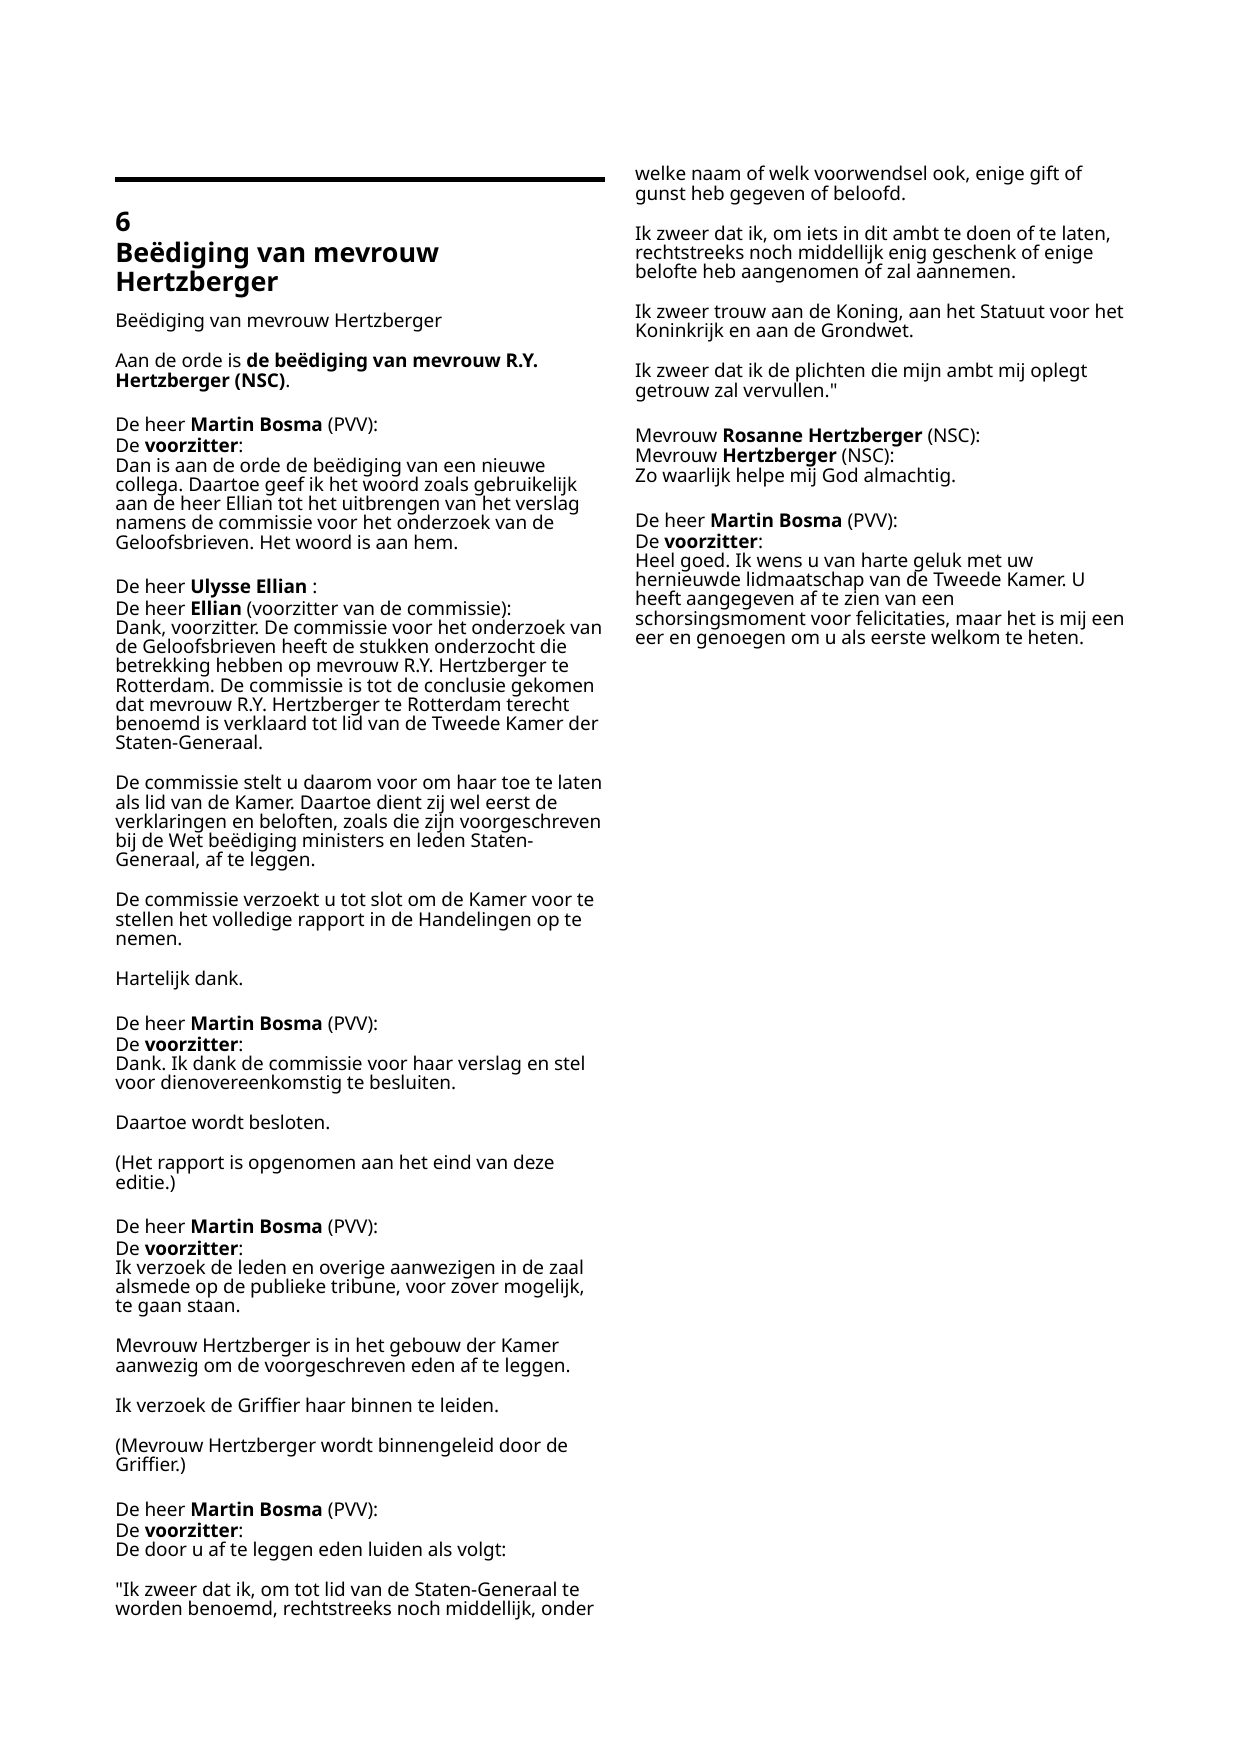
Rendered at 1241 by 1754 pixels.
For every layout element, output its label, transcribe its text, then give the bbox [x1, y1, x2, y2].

text Dank. Ik dank de commissie voor haar verslag en stel voor dienovereenkomstig te besluiten. [115, 1055, 605, 1094]
text De heer Martin Bosma (PVV): [115, 412, 605, 437]
text 6 [115, 203, 605, 239]
text De heer Ellian (voorzitter van de commissie): [115, 599, 605, 619]
text Ik zweer trouw aan de Koning, aan het Statuut voor het Koninkrijk en aan de Grondwet. [635, 303, 1125, 342]
text welke naam of welk voorwendsel ook, enige gift of gunst heb gegeven of beloofd. [635, 165, 1125, 204]
text De voorzitter: [115, 1522, 605, 1541]
text Mevrouw Hertzberger is in het gebouw der Kamer aanwezig om de voorgeschreven eden af te leggen. [115, 1337, 605, 1376]
text Ik zweer dat ik de plichten die mijn ambt mij oplegt getrouw zal vervullen." [635, 362, 1125, 401]
text Beëdiging van mevrouw Hertzberger [115, 239, 605, 312]
text Beëdiging van mevrouw Hertzberger [115, 312, 605, 332]
text De commissie verzoekt u tot slot om de Kamer voor te stellen het volledige rapport in de Handelingen op te nemen. [115, 891, 605, 949]
text "Ik zweer dat ik, om tot lid van de Staten-Generaal te worden benoemd, rechtstreeks noch middellijk, onder [115, 1581, 605, 1619]
text Zo waarlijk helpe mij God almachtig. [635, 467, 1125, 486]
text (Mevrouw Hertzberger wordt binnengeleid door de Griffier.) [115, 1437, 605, 1475]
text Daartoe wordt besloten. [115, 1114, 605, 1134]
text De heer Martin Bosma (PVV): [115, 1010, 605, 1036]
text De commissie stelt u daarom voor om haar toe te laten als lid van de Kamer. Daartoe dient zij wel eerst de verklaringen en beloften, zoals die zijn voorgeschreven bij de Wet beëdiging ministers en leden Staten-Generaal, af te leggen. [115, 774, 605, 871]
text De voorzitter: [115, 437, 605, 457]
text De heer Martin Bosma (PVV): [115, 1496, 605, 1522]
text Dan is aan de orde de beëdiging van een nieuwe collega. Daartoe geef ik het woord zoals gebruikelijk aan de heer Ellian tot het uitbrengen van het verslag namens de commissie voor het onderzoek van de Geloofsbrieven. Het woord is aan hem. [115, 457, 605, 553]
text Ik verzoek de Griffier haar binnen te leiden. [115, 1397, 605, 1416]
text (Het rapport is opgenomen aan het eind van deze editie.) [115, 1154, 605, 1193]
text De heer Martin Bosma (PVV): [115, 1214, 605, 1239]
text De voorzitter: [115, 1036, 605, 1055]
text Aan de orde is de beëdiging van mevrouw R.Y. Hertzberger (NSC). [115, 352, 605, 391]
text Hartelijk dank. [115, 970, 605, 989]
text Heel goed. Ik wens u van harte geluk met uw hernieuwde lidmaatschap van de Tweede Kamer. U heeft aangegeven af te zien van een schorsingsmoment voor felicitaties, maar het is mij een eer en genoegen om u als eerste welkom te heten. [635, 552, 1125, 648]
text De heer Martin Bosma (PVV): [635, 507, 1125, 533]
text Dank, voorzitter. De commissie voor het onderzoek van de Geloofsbrieven heeft de stukken onderzocht die betrekking hebben op mevrouw R.Y. Hertzberger te Rotterdam. De commissie is tot de conclusie gekomen dat mevrouw R.Y. Hertzberger te Rotterdam terecht benoemd is verklaard tot lid van de Tweede Kamer der Staten-Generaal. [115, 619, 605, 754]
text De voorzitter: [115, 1239, 605, 1259]
text Mevrouw Rosanne Hertzberger (NSC): [635, 422, 1125, 447]
text Ik verzoek de leden en overige aanwezigen in de zaal alsmede op de publieke tribune, voor zover mogelijk, te gaan staan. [115, 1259, 605, 1317]
text De heer Ulysse Ellian : [115, 574, 605, 599]
text De door u af te leggen eden luiden als volgt: [115, 1541, 605, 1560]
text Mevrouw Hertzberger (NSC): [635, 447, 1125, 467]
text De voorzitter: [635, 533, 1125, 552]
text Ik zweer dat ik, om iets in dit ambt te doen of te laten, rechtstreeks noch middellijk enig geschenk of enige belofte heb aangenomen of zal aannemen. [635, 224, 1125, 282]
